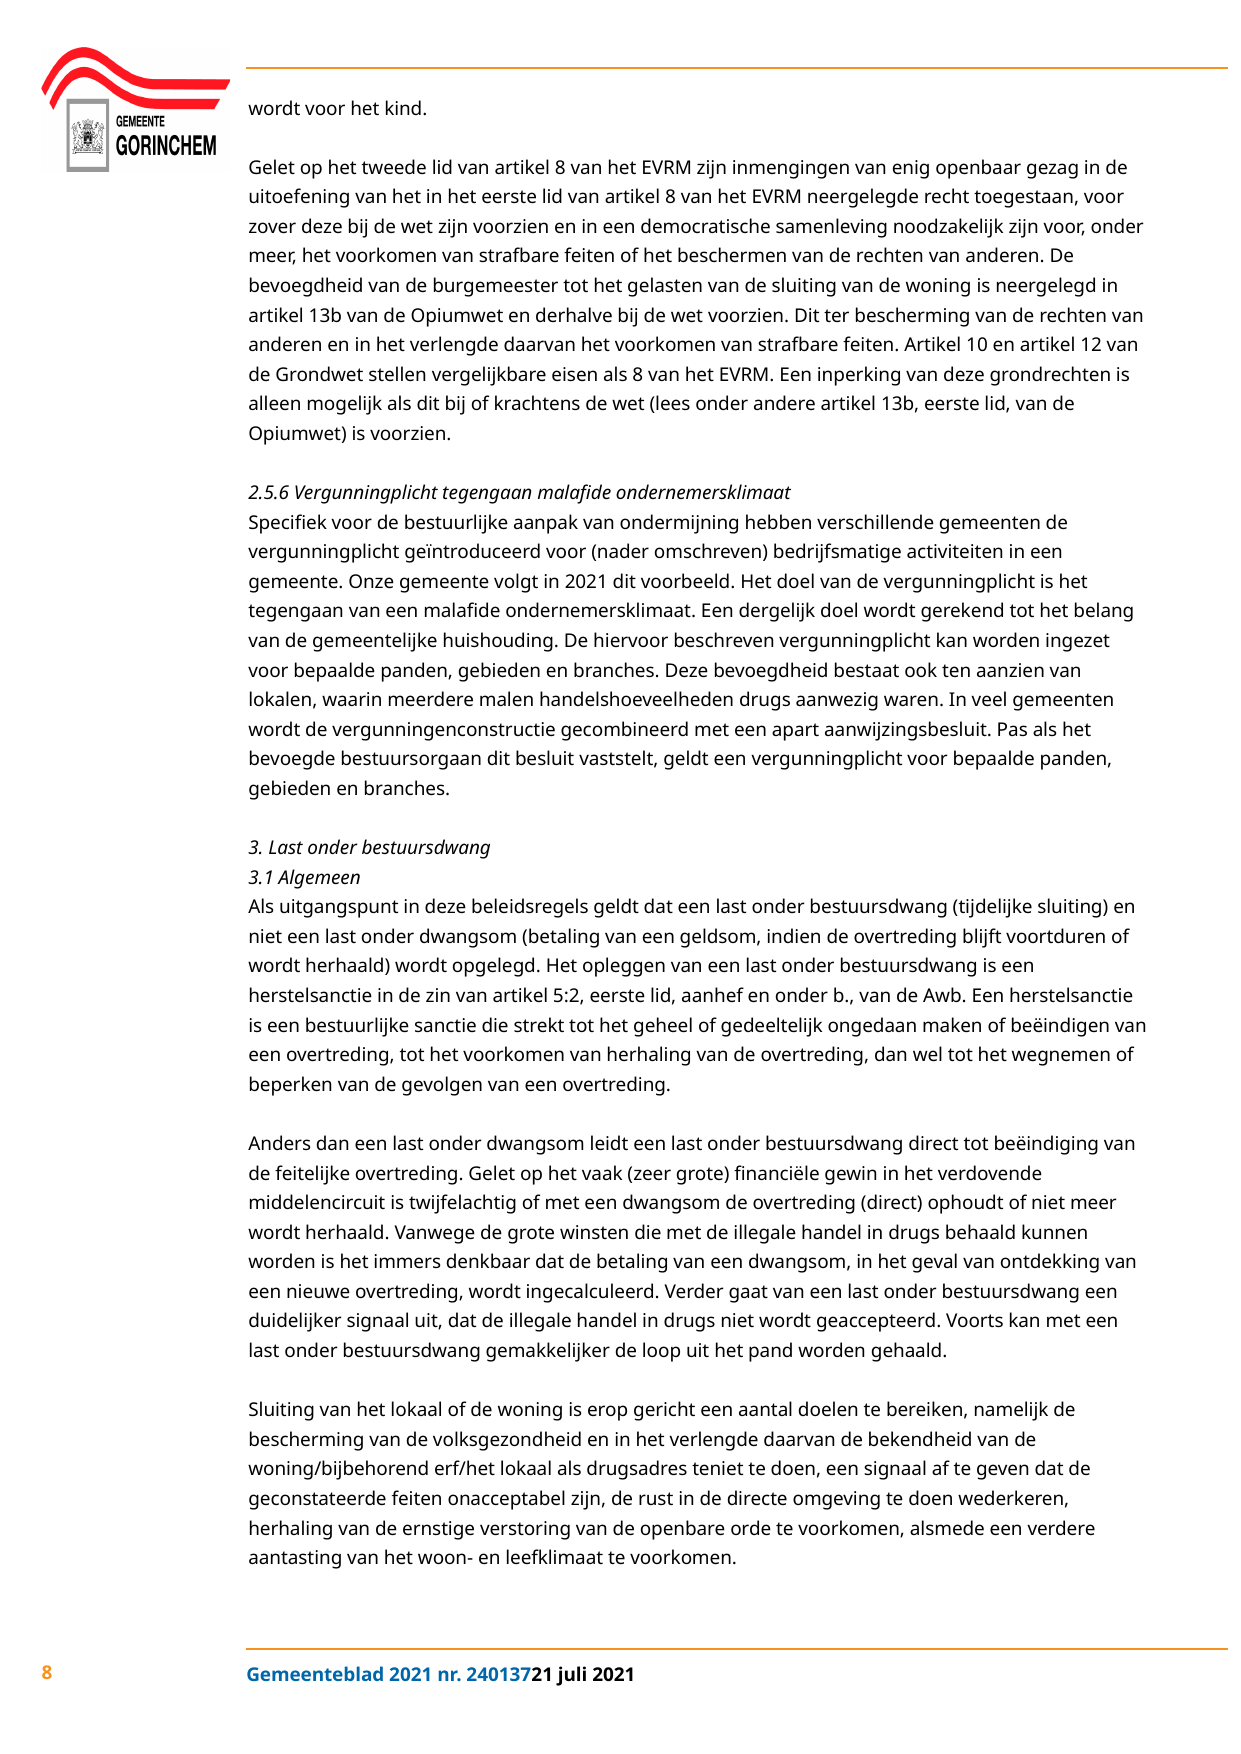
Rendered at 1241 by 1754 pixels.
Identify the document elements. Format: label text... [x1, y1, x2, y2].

text 2.5.6 Vergunningplicht tegengaan malafide ondernemersklimaat [248, 479, 1152, 505]
text Specifiek voor de bestuurlijke aanpak van ondermijning hebben verschillende gemeenten de vergunningplicht geïntroduceerd voor (nader omschreven) bedrijfsmatige activiteiten in een gemeente. Onze gemeente volgt in 2021 dit voorbeeld. Het doel van de vergunningplicht is het tegengaan van een malafide ondernemersklimaat. Een dergelijk doel wordt gerekend tot het belang van de gemeentelijke huishouding. De hiervoor beschreven vergunningplicht kan worden ingezet voor bepaalde panden, gebieden en branches. Deze bevoegdheid bestaat ook ten aanzien van lokalen, waarin meerdere malen handelshoeveelheden drugs aanwezig waren. In veel gemeenten wordt de vergunningenconstructie gecombineerd met een apart aanwijzingsbesluit. Pas als het bevoegde bestuursorgaan dit besluit vaststelt, geldt een vergunningplicht voor bepaalde panden, gebieden en branches. [248, 509, 1152, 801]
text Als uitgangspunt in deze beleidsregels geldt dat een last onder bestuursdwang (tijdelijke sluiting) en niet een last onder dwangsom (betaling van een geldsom, indien de overtreding blijft voortduren of wordt herhaald) wordt opgelegd. Het opleggen van een last onder bestuursdwang is een herstelsanctie in de zin van artikel 5:2, eerste lid, aanhef en onder b., van de Awb. Een herstelsanctie is een bestuurlijke sanctie die strekt tot het geheel of gedeeltelijk ongedaan maken of beëindigen van een overtreding, tot het voorkomen van herhaling van de overtreding, dan wel tot het wegnemen of beperken van de gevolgen van een overtreding. [248, 893, 1152, 1097]
text Sluiting van het lokaal of de woning is erop gericht een aantal doelen te bereiken, namelijk de bescherming van de volksgezondheid en in het verlengde daarvan de bekendheid van de woning/bijbehorend erf/het lokaal als drugsadres teniet te doen, een signaal af te geven dat de geconstateerde feiten onacceptabel zijn, de rust in de directe omgeving te doen wederkeren, herhaling van de ernstige verstoring van de openbare orde te voorkomen, alsmede een verdere aantasting van het woon- en leefklimaat te voorkomen. [248, 1396, 1152, 1570]
text 3.1 Algemeen [248, 864, 1152, 890]
text wordt voor het kind. [248, 95, 1152, 121]
text Gelet op het tweede lid van artikel 8 van het EVRM zijn inmengingen van enig openbaar gezag in de uitoefening van het in het eerste lid van artikel 8 van het EVRM neergelegde recht toegestaan, voor zover deze bij de wet zijn voorzien en in een democratische samenleving noodzakelijk zijn voor, onder meer, het voorkomen van strafbare feiten of het beschermen van de rechten van anderen. De bevoegdheid van de burgemeester tot het gelasten van de sluiting van de woning is neergelegd in artikel 13b van de Opiumwet en derhalve bij de wet voorzien. Dit ter bescherming van de rechten van anderen en in het verlengde daarvan het voorkomen van strafbare feiten. Artikel 10 en artikel 12 van de Grondwet stellen vergelijkbare eisen als 8 van het EVRM. Een inperking van deze grondrechten is alleen mogelijk als dit bij of krachtens de wet (lees onder andere artikel 13b, eerste lid, van de Opiumwet) is voorzien. [248, 154, 1152, 446]
text Anders dan een last onder dwangsom leidt een last onder bestuursdwang direct tot beëindiging van de feitelijke overtreding. Gelet op het vaak (zeer grote) financiële gewin in het verdovende middelencircuit is twijfelachtig of met een dwangsom de overtreding (direct) ophoudt of niet meer wordt herhaald. Vanwege de grote winsten die met de illegale handel in drugs behaald kunnen worden is het immers denkbaar dat de betaling van een dwangsom, in het geval van ontdekking van een nieuwe overtreding, wordt ingecalculeerd. Verder gaat van een last onder bestuursdwang een duidelijker signaal uit, dat de illegale handel in drugs niet wordt geaccepteerd. Voorts kan met een last onder bestuursdwang gemakkelijker de loop uit het pand worden gehaald. [248, 1130, 1152, 1363]
picture [41, 47, 231, 172]
text 3. Last onder bestuursdwang [248, 834, 1152, 860]
